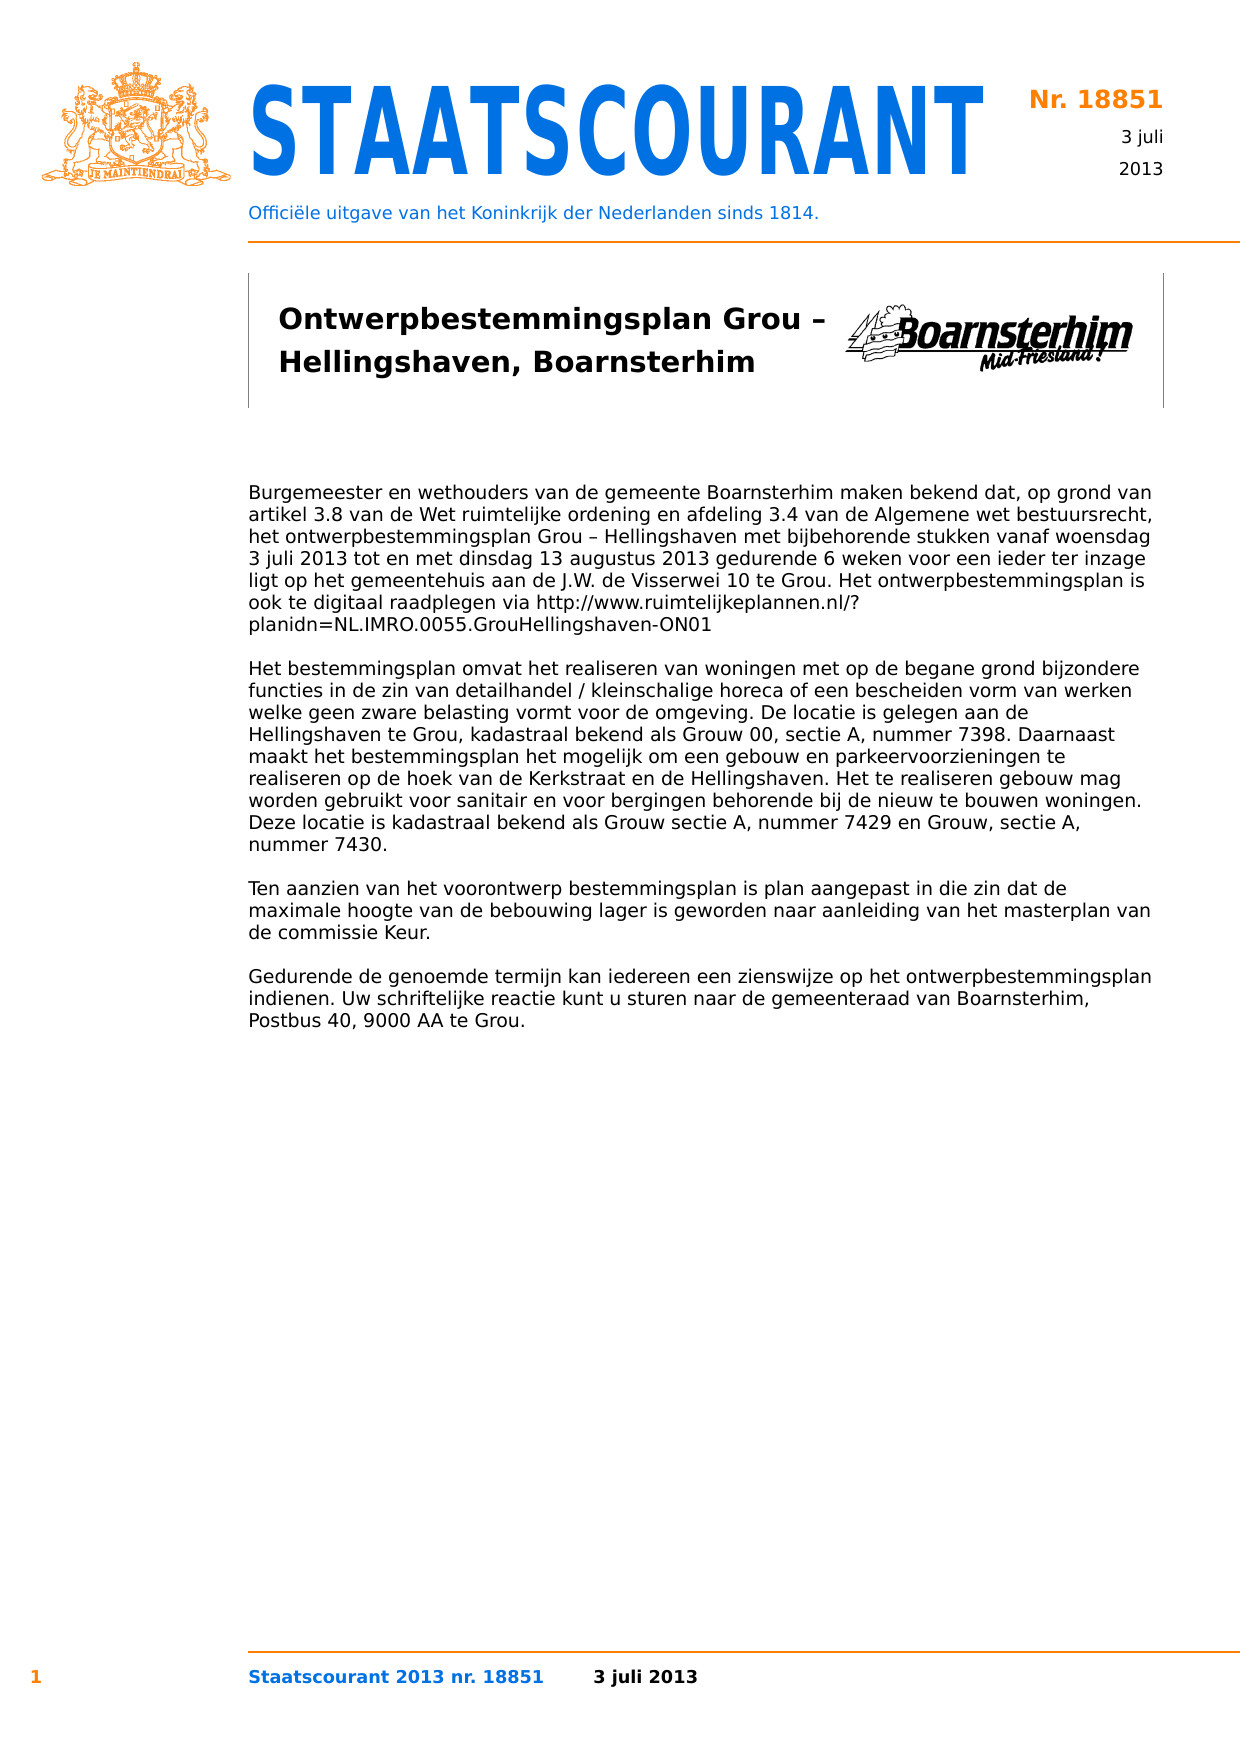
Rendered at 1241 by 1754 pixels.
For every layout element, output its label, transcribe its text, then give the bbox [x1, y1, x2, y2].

text Ten aanzien van het voorontwerp bestemmingsplan is plan aangepast in die zin dat de maximale hoogte van de bebouwing lager is geworden naar aanleiding van het masterplan van de commissie Keur. [248, 878, 1163, 944]
picture [844, 302, 1134, 374]
table_cell Officiële uitgave van het Koninkrijk der Nederlanden sinds 1814. [248, 203, 1240, 241]
table_cell 2013 [998, 153, 1240, 203]
text Het bestemmingsplan omvat het realiseren van woningen met op de begane grond bijzondere functies in de zin van detailhandel / kleinschalige horeca of een bescheiden vorm van werken welke geen zware belasting vormt voor de omgeving. De locatie is gelegen aan de Hellingshaven te Grou, kadastraal bekend als Grouw 00, sectie A, nummer 7398. Daarnaast maakt het bestemmingsplan het mogelijk om een gebouw en parkeervoorzieningen te realiseren op de hoek van de Kerkstraat en de Hellingshaven. Het te realiseren gebouw mag worden gebruikt voor sanitair en voor bergingen behorende bij de nieuw te bouwen woningen. Deze locatie is kadastraal bekend als Grouw sectie A, nummer 7429 en Grouw, sectie A, nummer 7430. [248, 658, 1163, 856]
text Gedurende de genoemde termijn kan iedereen een zienswijze op het ontwerpbestemmingsplan indienen. Uw schriftelijke reactie kunt u sturen naar de gemeenteraad van Boarnsterhim, Postbus 40, 9000 AA te Grou. [248, 966, 1163, 1031]
picture [41, 62, 231, 186]
text Burgemeester en wethouders van de gemeente Boarnsterhim maken bekend dat, op grond van artikel 3.8 van de Wet ruimtelijke ordening en afdeling 3.4 van de Algemene wet bestuursrecht, het ontwerpbestemmingsplan Grou – Hellingshaven met bijbehorende stukken vanaf woensdag 3 juli 2013 tot en met dinsdag 13 augustus 2013 gedurende 6 weken voor een ieder ter inzage ligt op het gemeentehuis aan de J.W. de Visserwei 10 te Grou. Het ontwerpbestemmingsplan is ook te digitaal raadplegen via http://www.ruimtelijkeplannen.nl/?planidn=NL.IMRO.0055.GrouHellingshaven-ON01 [248, 482, 1163, 636]
table_cell 3 juli [998, 121, 1240, 153]
table_header [25, 62, 248, 241]
table_header STAATSCOURANT [248, 62, 998, 203]
table_header Nr. 18851 [998, 62, 1240, 121]
subtitle Ontwerpbestemmingsplan Grou – Hellingshaven, Boarnsterhim [249, 273, 1163, 408]
